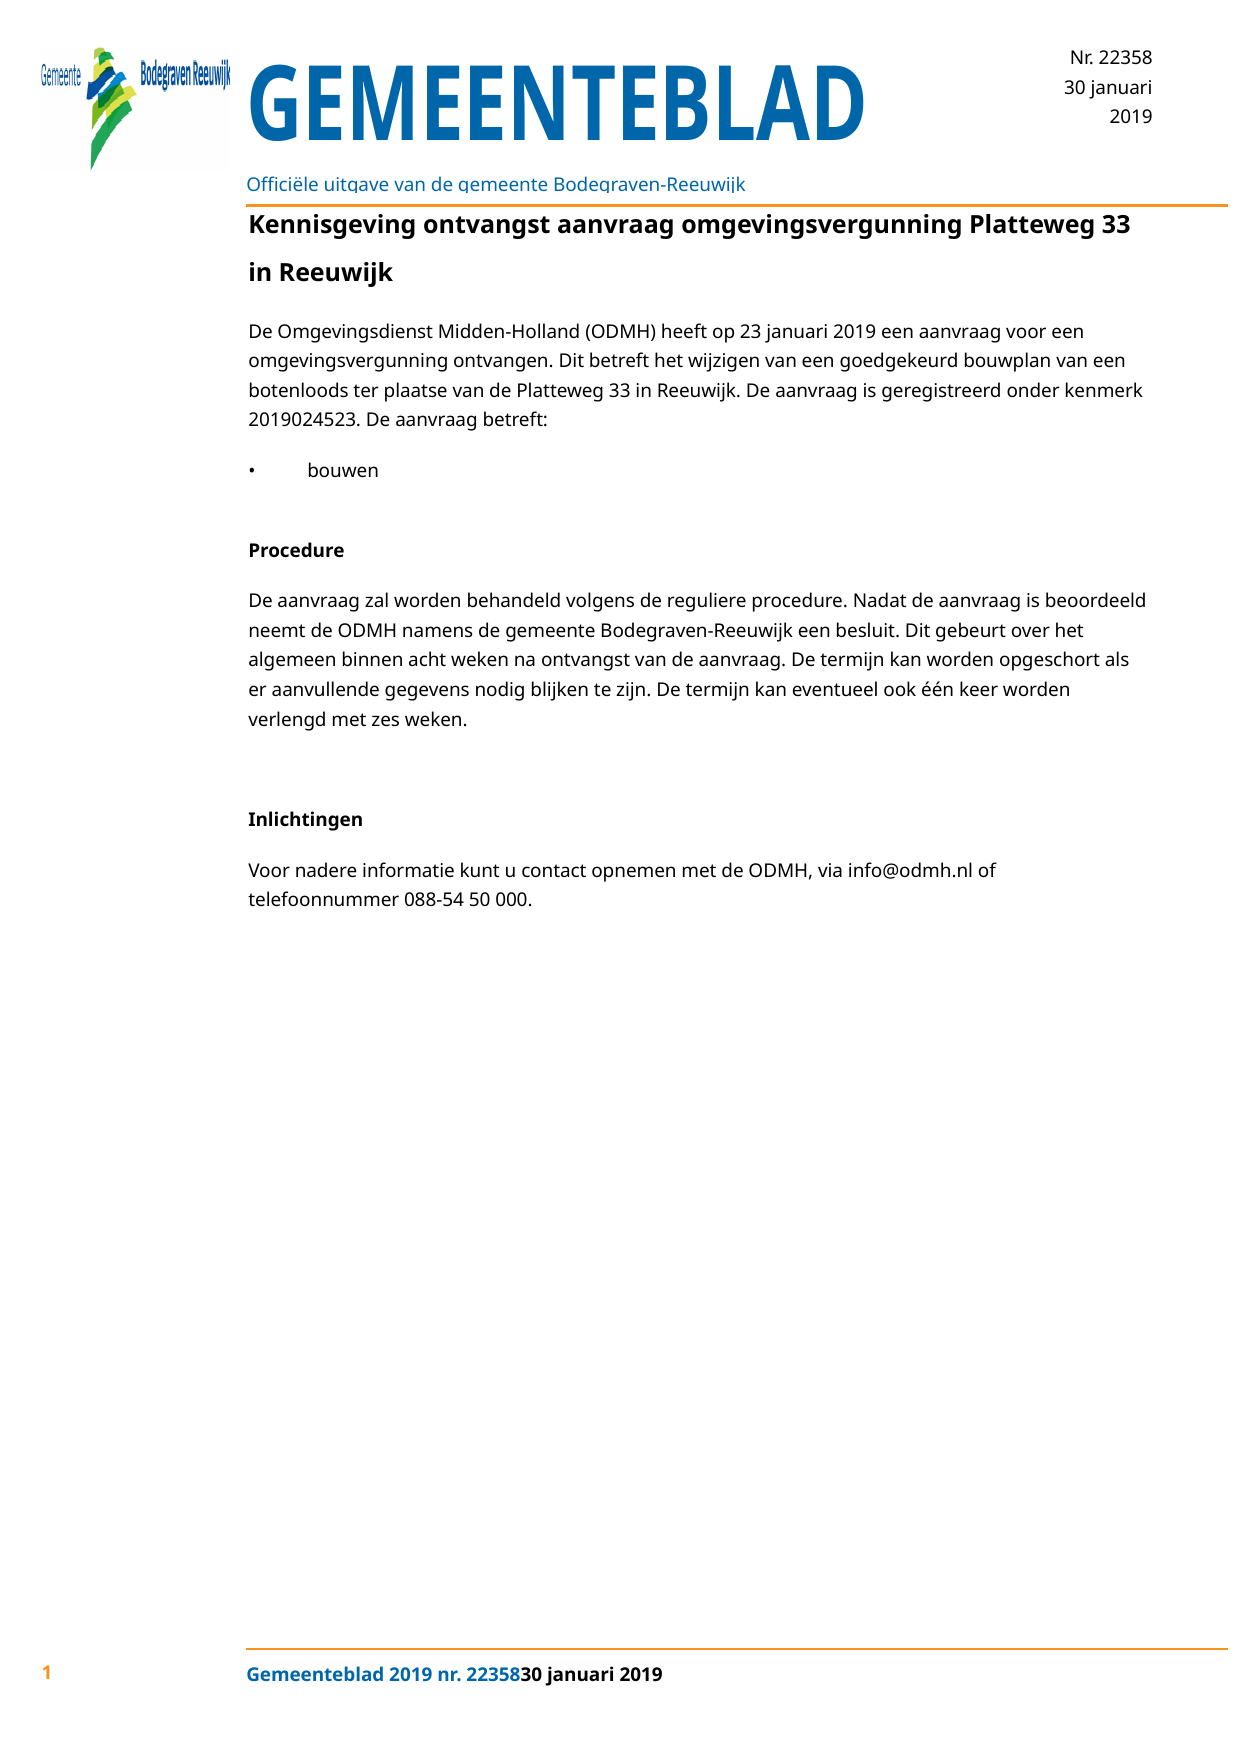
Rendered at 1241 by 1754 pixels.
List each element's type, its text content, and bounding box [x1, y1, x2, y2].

text Inlichtingen [248, 807, 1152, 832]
text De Omgevingsdienst Midden-Holland (ODMH) heeft op 23 januari 2019 een aanvraag voor een omgevingsvergunning ontvangen. Dit betreft het wijzigen van een goedgekeurd bouwplan van een botenloods ter plaatse van de Platteweg 33 in Reeuwijk. De aanvraag is geregistreerd onder kenmerk 2019024523. De aanvraag betreft: [248, 318, 1152, 432]
text Voor nadere informatie kunt u contact opnemen met de ODMH, via info@odmh.nl of telefoonnummer 088-54 50 000. [248, 857, 1152, 912]
picture [41, 47, 231, 172]
text De aanvraag zal worden behandeld volgens de reguliere procedure. Nadat de aanvraag is beoordeeld neemt de ODMH namens de gemeente Bodegraven-Reeuwijk een besluit. Dit gebeurt over het algemeen binnen acht weken na ontvangst van de aanvraag. De termijn kan worden opgeschort als er aanvullende gegevens nodig blijken te zijn. De termijn kan eventueel ook één keer worden verlengd met zes weken. [248, 587, 1152, 732]
text Procedure [248, 537, 1152, 563]
list bouwen [248, 457, 1152, 483]
text Kennisgeving ontvangst aanvraag omgevingsvergunning Platteweg 33 in Reeuwijk [248, 207, 1152, 288]
